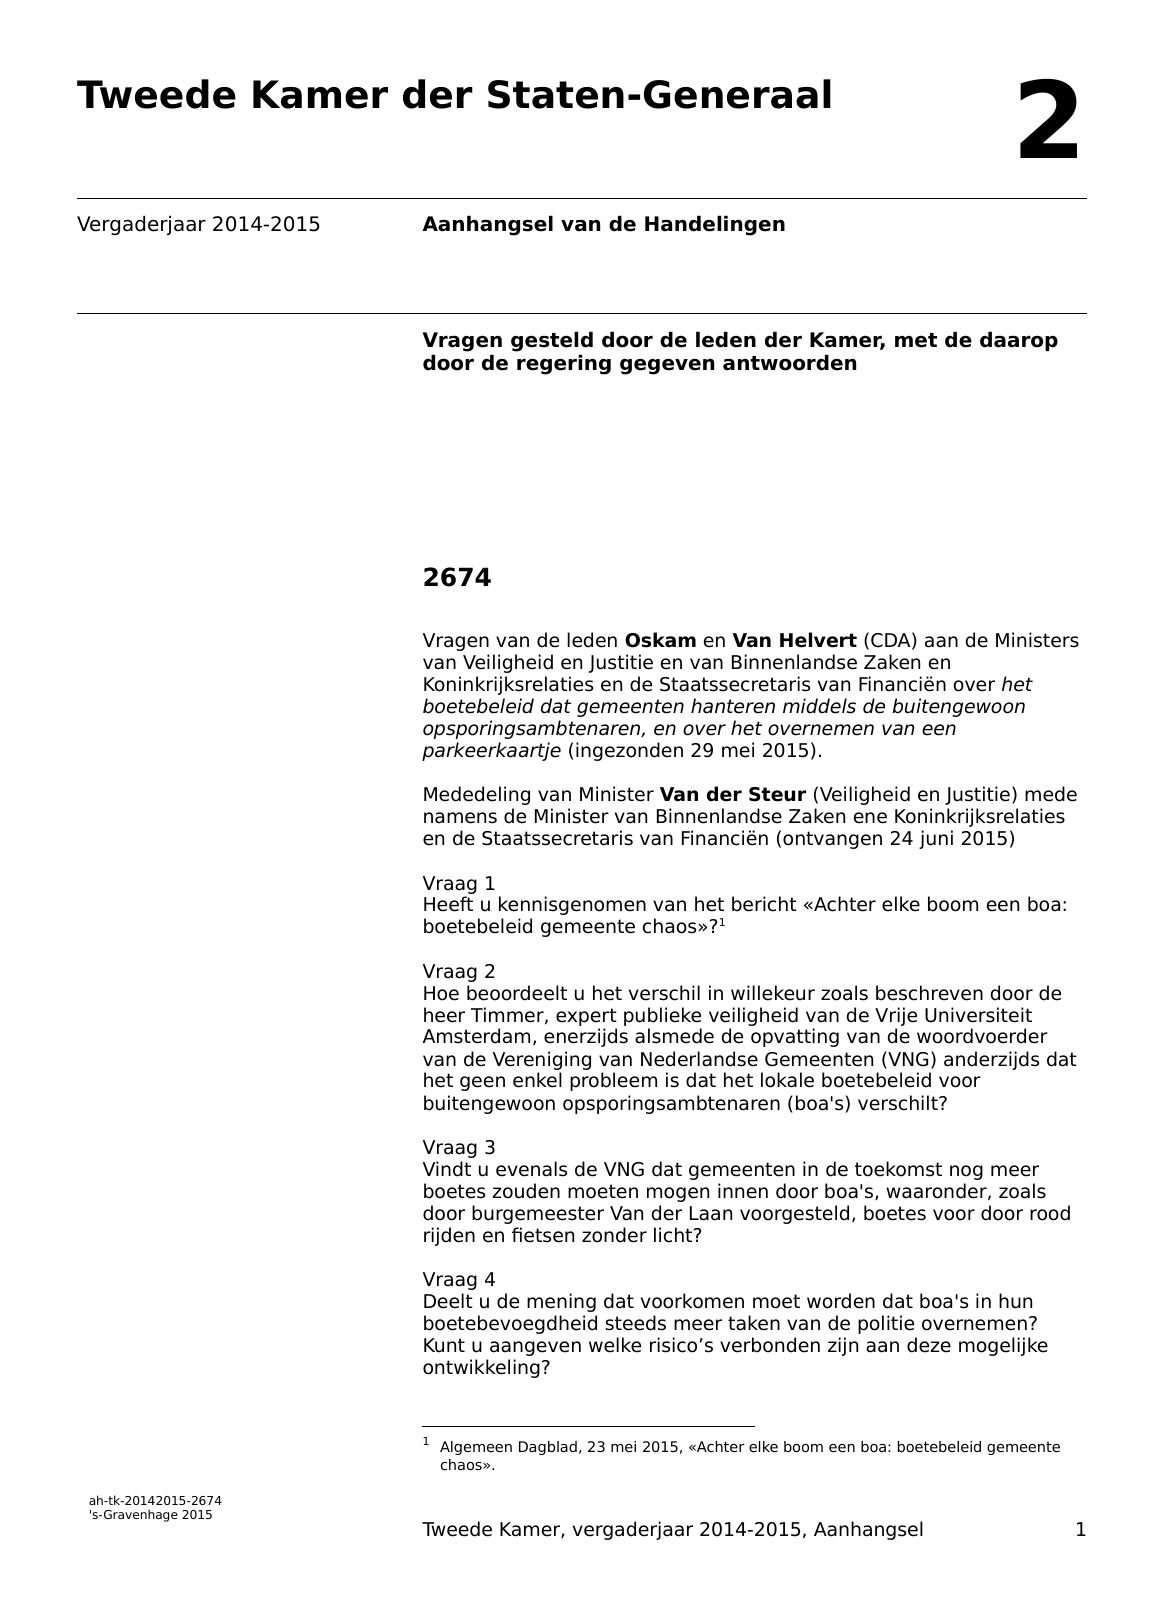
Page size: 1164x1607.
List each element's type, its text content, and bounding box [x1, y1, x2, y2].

text Vragen van de leden Oskam en Van Helvert (CDA) aan de Ministers van Veiligheid en Justitie en van Binnenlandse Zaken en Koninkrijksrelaties en de Staatssecretaris van Financiën over het boetebeleid dat gemeenten hanteren middels de buitengewoon opsporingsambtenaren, en over het overnemen van een parkeerkaartje (ingezonden 29 mei 2015). [422, 630, 1087, 762]
table_header 2 [886, 59, 1087, 198]
text Heeft u kennisgenomen van het bericht «Achter elke boom een boa: boetebeleid gemeente chaos»? [422, 894, 1087, 938]
table_cell [77, 314, 422, 375]
table_header Tweede Kamer der Staten-Generaal [77, 59, 886, 198]
text Vraag 4 [422, 1269, 1087, 1291]
text Deelt u de mening dat voorkomen moet worden dat boa's in hun boetebevoegdheid steeds meer taken van de politie overnemen? Kunt u aangeven welke risico’s verbonden zijn aan deze mogelijke ontwikkeling? [422, 1291, 1087, 1378]
text ah-tk-20142015-2674 [88, 1494, 323, 1508]
text 2674 [422, 563, 1087, 592]
text Vindt u evenals de VNG dat gemeenten in de toekomst nog meer boetes zouden moeten mogen innen door boa's, waaronder, zoals door burgemeester Van der Laan voorgesteld, boetes voor door rood rijden en fietsen zonder licht? [422, 1158, 1087, 1246]
text Hoe beoordeelt u het verschil in willekeur zoals beschreven door de heer Timmer, expert publieke veiligheid van de Vrije Universiteit Amsterdam, enerzijds alsmede de opvatting van de woordvoerder van de Vereniging van Nederlandse Gemeenten (VNG) anderzijds dat het geen enkel probleem is dat het lokale boetebeleid voor buitengewoon opsporingsambtenaren (boa's) verschilt? [422, 982, 1087, 1114]
table_cell Vragen gesteld door de leden der Kamer, met de daarop door de regering gegeven antwoorden [422, 314, 1087, 375]
text Vraag 1 [422, 872, 1087, 894]
text Mededeling van Minister Van der Steur (Veiligheid en Justitie) mede namens de Minister van Binnenlandse Zaken ene Koninkrijksrelaties en de Staatssecretaris van Financiën (ontvangen 24 juni 2015) [422, 784, 1087, 850]
text 's-Gravenhage 2015 [88, 1508, 323, 1522]
table_cell Vergaderjaar 2014-2015 [77, 199, 422, 313]
table_cell Aanhangsel van de Handelingen [422, 199, 1087, 313]
text Algemeen Dagblad, 23 mei 2015, «Achter elke boom een boa: boetebeleid gemeente chaos». [422, 1435, 1087, 1474]
text Vraag 2 [422, 961, 1087, 982]
text Vraag 3 [422, 1137, 1087, 1158]
